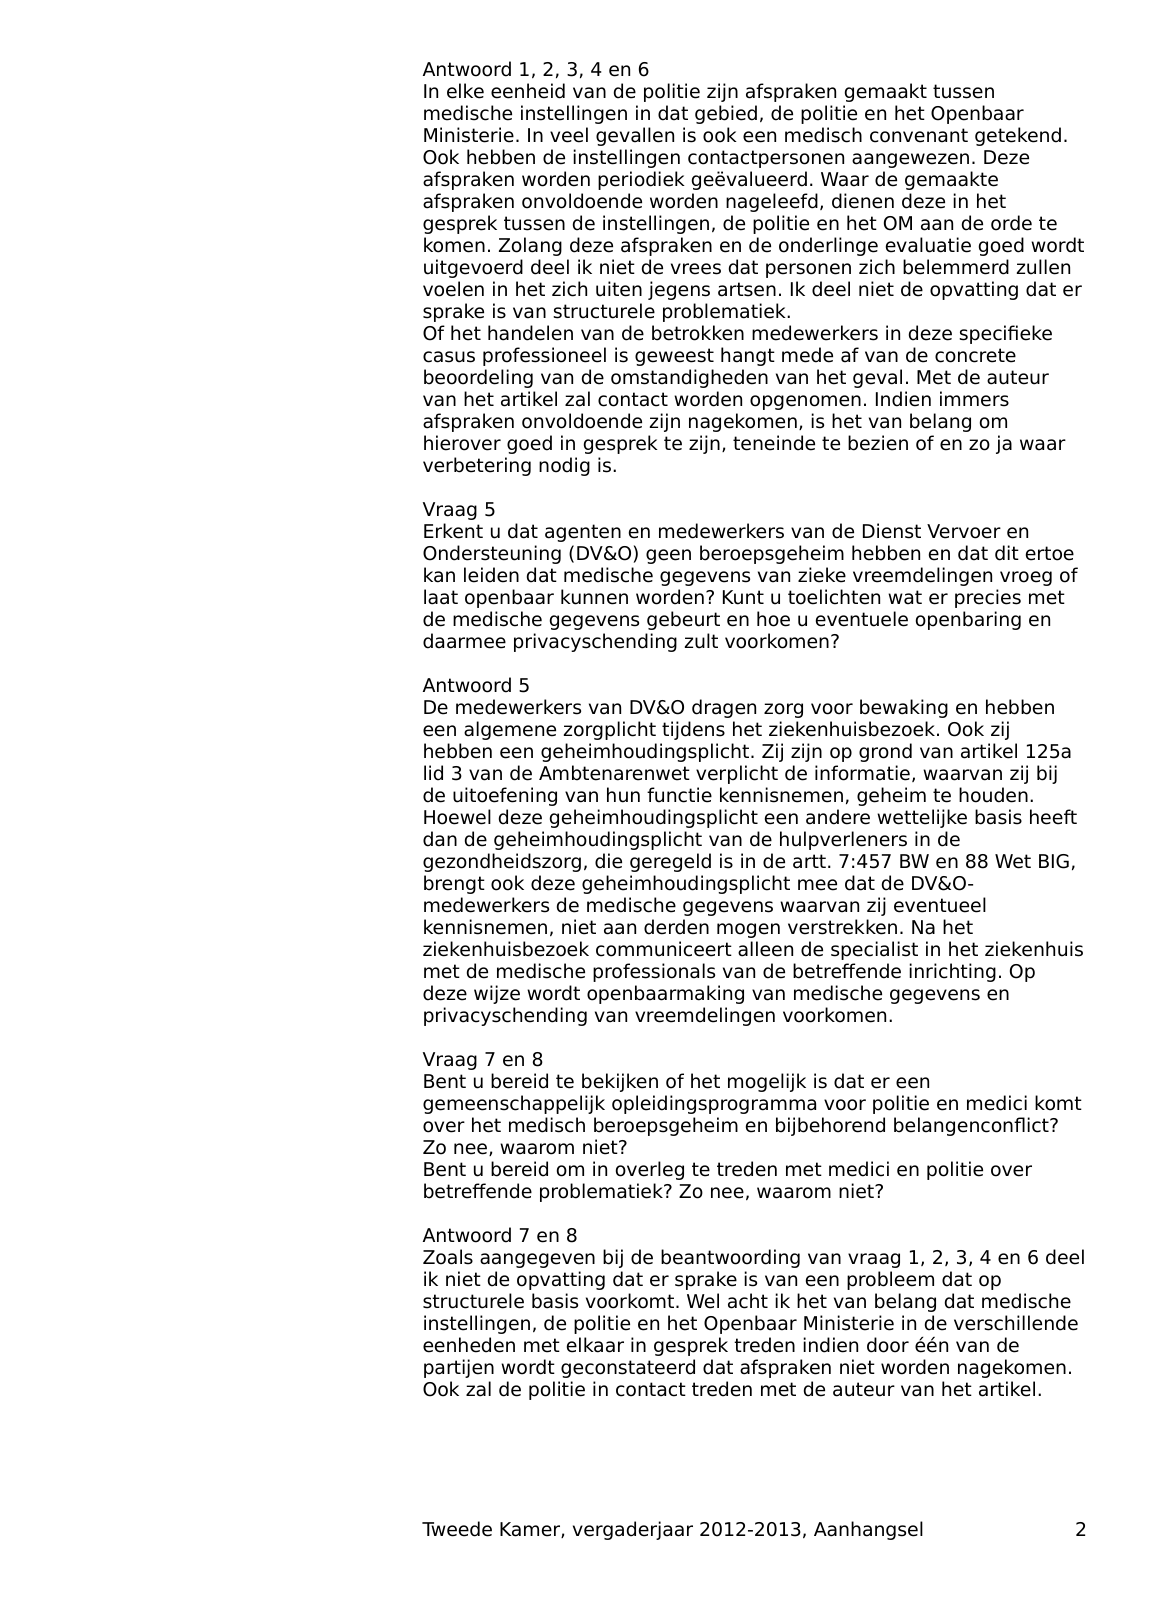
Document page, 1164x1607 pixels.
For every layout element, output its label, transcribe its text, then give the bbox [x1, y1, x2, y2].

text Antwoord 5 [422, 675, 1087, 697]
text Bent u bereid om in overleg te treden met medici en politie over betreffende problematiek? Zo nee, waarom niet? [422, 1159, 1087, 1203]
text Bent u bereid te bekijken of het mogelijk is dat er een gemeenschappelijk opleidingsprogramma voor politie en medici komt over het medisch beroepsgeheim en bijbehorend belangenconflict? Zo nee, waarom niet? [422, 1071, 1087, 1159]
text Erkent u dat agenten en medewerkers van de Dienst Vervoer en Ondersteuning (DV&O) geen beroepsgeheim hebben en dat dit ertoe kan leiden dat medische gegevens van zieke vreemdelingen vroeg of laat openbaar kunnen worden? Kunt u toelichten wat er precies met de medische gegevens gebeurt en hoe u eventuele openbaring en daarmee privacyschending zult voorkomen? [422, 521, 1087, 653]
text Zoals aangegeven bij de beantwoording van vraag 1, 2, 3, 4 en 6 deel ik niet de opvatting dat er sprake is van een probleem dat op structurele basis voorkomt. Wel acht ik het van belang dat medische instellingen, de politie en het Openbaar Ministerie in de verschillende eenheden met elkaar in gesprek treden indien door één van de partijen wordt geconstateerd dat afspraken niet worden nagekomen. Ook zal de politie in contact treden met de auteur van het artikel. [422, 1247, 1087, 1401]
text Antwoord 1, 2, 3, 4 en 6 [422, 59, 1087, 81]
text De medewerkers van DV&O dragen zorg voor bewaking en hebben een algemene zorgplicht tijdens het ziekenhuisbezoek. Ook zij hebben een geheimhoudingsplicht. Zij zijn op grond van artikel 125a lid 3 van de Ambtenarenwet verplicht de informatie, waarvan zij bij de uitoefening van hun functie kennisnemen, geheim te houden. Hoewel deze geheimhoudingsplicht een andere wettelijke basis heeft dan de geheimhoudingsplicht van de hulpverleners in de gezondheidszorg, die geregeld is in de artt. 7:457 BW en 88 Wet BIG, brengt ook deze geheimhoudingsplicht mee dat de DV&O-medewerkers de medische gegevens waarvan zij eventueel kennisnemen, niet aan derden mogen verstrekken. Na het ziekenhuisbezoek communiceert alleen de specialist in het ziekenhuis met de medische professionals van de betreffende inrichting. Op deze wijze wordt openbaarmaking van medische gegevens en privacyschending van vreemdelingen voorkomen. [422, 697, 1087, 1027]
text Antwoord 7 en 8 [422, 1225, 1087, 1247]
text In elke eenheid van de politie zijn afspraken gemaakt tussen medische instellingen in dat gebied, de politie en het Openbaar Ministerie. In veel gevallen is ook een medisch convenant getekend. Ook hebben de instellingen contactpersonen aangewezen. Deze afspraken worden periodiek geëvalueerd. Waar de gemaakte afspraken onvoldoende worden nageleefd, dienen deze in het gesprek tussen de instellingen, de politie en het OM aan de orde te komen. Zolang deze afspraken en de onderlinge evaluatie goed wordt uitgevoerd deel ik niet de vrees dat personen zich belemmerd zullen voelen in het zich uiten jegens artsen. Ik deel niet de opvatting dat er sprake is van structurele problematiek. [422, 81, 1087, 323]
text Of het handelen van de betrokken medewerkers in deze specifieke casus professioneel is geweest hangt mede af van de concrete beoordeling van de omstandigheden van het geval. Met de auteur van het artikel zal contact worden opgenomen. Indien immers afspraken onvoldoende zijn nagekomen, is het van belang om hierover goed in gesprek te zijn, teneinde te bezien of en zo ja waar verbetering nodig is. [422, 323, 1087, 477]
text Vraag 5 [422, 499, 1087, 521]
text Vraag 7 en 8 [422, 1049, 1087, 1071]
